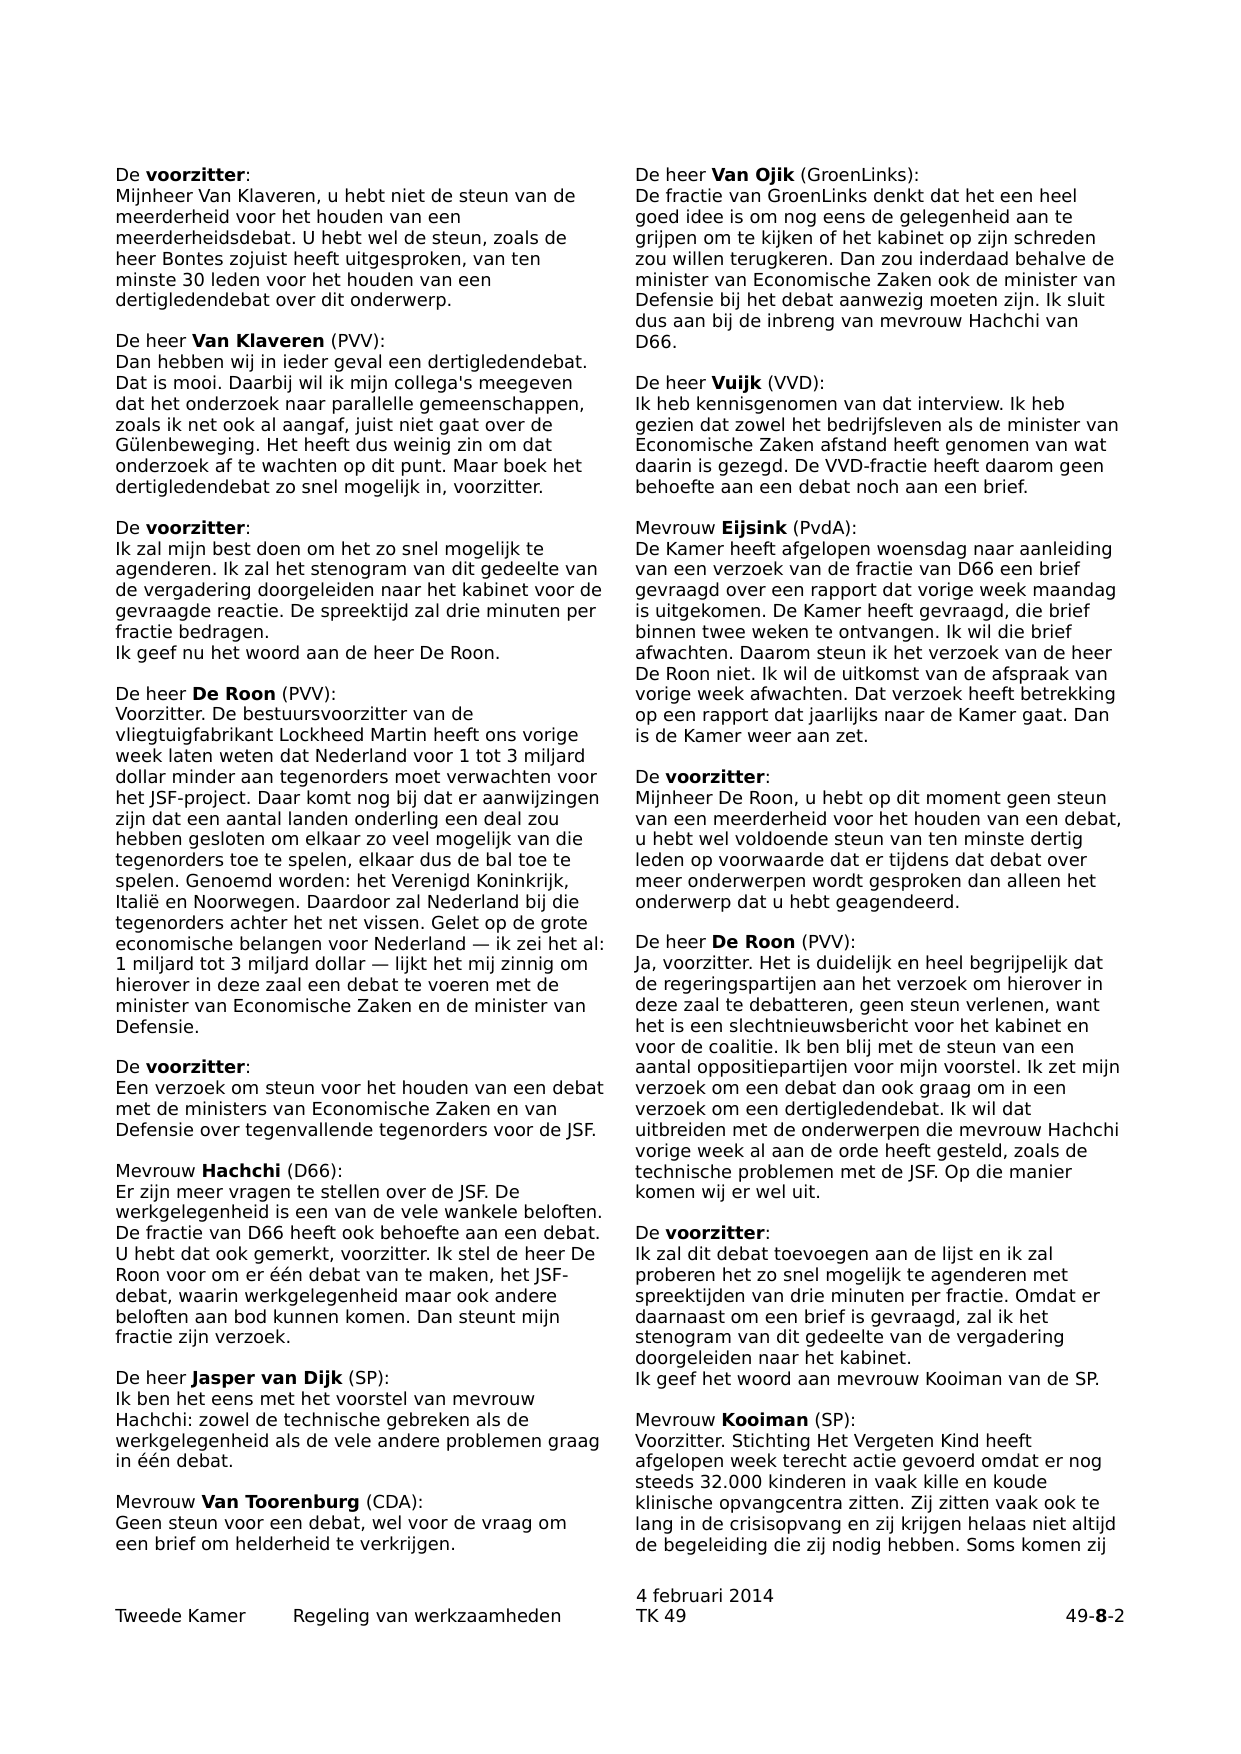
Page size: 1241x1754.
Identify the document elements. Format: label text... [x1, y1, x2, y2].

text De heer Van Ojik (GroenLinks): [635, 165, 1125, 186]
text Ik zal dit debat toevoegen aan de lijst en ik zal proberen het zo snel mogelijk te agenderen met spreektijden van drie minuten per fractie. Omdat er daarnaast om een brief is gevraagd, zal ik het stenogram van dit gedeelte van de vergadering doorgeleiden naar het kabinet. [635, 1244, 1125, 1369]
text De voorzitter: [115, 165, 605, 186]
text Ja, voorzitter. Het is duidelijk en heel begrijpelijk dat de regeringspartijen aan het verzoek om hierover in deze zaal te debatteren, geen steun verlenen, want het is een slechtnieuwsbericht voor het kabinet en voor de coalitie. Ik ben blij met de steun van een aantal oppositiepartijen voor mijn voorstel. Ik zet mijn verzoek om een debat dan ook graag om in een verzoek om een dertigledendebat. Ik wil dat uitbreiden met de onderwerpen die mevrouw Hachchi vorige week al aan de orde heeft gesteld, zoals de technische problemen met de JSF. Op die manier komen wij er wel uit. [635, 953, 1125, 1203]
text Een verzoek om steun voor het houden van een debat met de ministers van Economische Zaken en van Defensie over tegenvallende tegenorders voor de JSF. [115, 1078, 605, 1141]
text Ik heb kennisgenomen van dat interview. Ik heb gezien dat zowel het bedrijfsleven als de minister van Economische Zaken afstand heeft genomen van wat daarin is gezegd. De VVD-fractie heeft daarom geen behoefte aan een debat noch aan een brief. [635, 393, 1125, 498]
text De voorzitter: [635, 767, 1125, 787]
text Mijnheer Van Klaveren, u hebt niet de steun van de meerderheid voor het houden van een meerderheidsdebat. U hebt wel de steun, zoals de heer Bontes zojuist heeft uitgesproken, van ten minste 30 leden voor het houden van een dertigledendebat over dit onderwerp. [115, 186, 605, 311]
text De voorzitter: [635, 1223, 1125, 1244]
text De Kamer heeft afgelopen woensdag naar aanleiding van een verzoek van de fractie van D66 een brief gevraagd over een rapport dat vorige week maandag is uitgekomen. De Kamer heeft gevraagd, die brief binnen twee weken te ontvangen. Ik wil die brief afwachten. Daarom steun ik het verzoek van de heer De Roon niet. Ik wil de uitkomst van de afspraak van vorige week afwachten. Dat verzoek heeft betrekking op een rapport dat jaarlijks naar de Kamer gaat. Dan is de Kamer weer aan zet. [635, 538, 1125, 747]
text De heer Jasper van Dijk (SP): [115, 1368, 605, 1389]
text De voorzitter: [115, 518, 605, 538]
text Ik geef het woord aan mevrouw Kooiman van de SP. [635, 1369, 1125, 1390]
text Geen steun voor een debat, wel voor de vraag om een brief om helderheid te verkrijgen. [115, 1513, 605, 1554]
text Er zijn meer vragen te stellen over de JSF. De werkgelegenheid is een van de vele wankele beloften. De fractie van D66 heeft ook behoefte aan een debat. U hebt dat ook gemerkt, voorzitter. Ik stel de heer De Roon voor om er één debat van te maken, het JSF-debat, waarin werkgelegenheid maar ook andere beloften aan bod kunnen komen. Dan steunt mijn fractie zijn verzoek. [115, 1181, 605, 1348]
text Mevrouw Eijsink (PvdA): [635, 518, 1125, 538]
text Voorzitter. Stichting Het Vergeten Kind heeft afgelopen week terecht actie gevoerd omdat er nog steeds 32.000 kinderen in vaak kille en koude klinische opvangcentra zitten. Zij zitten vaak ook te lang in de crisisopvang en zij krijgen helaas niet altijd de begeleiding die zij nodig hebben. Soms komen zij [635, 1430, 1125, 1555]
text De voorzitter: [115, 1057, 605, 1078]
text Dan hebben wij in ieder geval een dertigledendebat. Dat is mooi. Daarbij wil ik mijn collega's meegeven dat het onderzoek naar parallelle gemeenschappen, zoals ik net ook al aangaf, juist niet gaat over de Gülenbeweging. Het heeft dus weinig zin om dat onderzoek af te wachten op dit punt. Maar boek het dertigledendebat zo snel mogelijk in, voorzitter. [115, 352, 605, 498]
text Voorzitter. De bestuursvoorzitter van de vliegtuigfabrikant Lockheed Martin heeft ons vorige week laten weten dat Nederland voor 1 tot 3 miljard dollar minder aan tegenorders moet verwachten voor het JSF-project. Daar komt nog bij dat er aanwijzingen zijn dat een aantal landen onderling een deal zou hebben gesloten om elkaar zo veel mogelijk van die tegenorders toe te spelen, elkaar dus de bal toe te spelen. Genoemd worden: het Verenigd Koninkrijk, Italië en Noorwegen. Daardoor zal Nederland bij die tegenorders achter het net vissen. Gelet op de grote economische belangen voor Nederland — ik zei het al: 1 miljard tot 3 miljard dollar — lijkt het mij zinnig om hierover in deze zaal een debat te voeren met de minister van Economische Zaken en de minister van Defensie. [115, 704, 605, 1037]
text Mijnheer De Roon, u hebt op dit moment geen steun van een meerderheid voor het houden van een debat, u hebt wel voldoende steun van ten minste dertig leden op voorwaarde dat er tijdens dat debat over meer onderwerpen wordt gesproken dan alleen het onderwerp dat u hebt geagendeerd. [635, 787, 1125, 912]
text Mevrouw Van Toorenburg (CDA): [115, 1492, 605, 1513]
text Ik zal mijn best doen om het zo snel mogelijk te agenderen. Ik zal het stenogram van dit gedeelte van de vergadering doorgeleiden naar het kabinet voor de gevraagde reactie. De spreektijd zal drie minuten per fractie bedragen. [115, 538, 605, 642]
text De fractie van GroenLinks denkt dat het een heel goed idee is om nog eens de gelegenheid aan te grijpen om te kijken of het kabinet op zijn schreden zou willen terugkeren. Dan zou inderdaad behalve de minister van Economische Zaken ook de minister van Defensie bij het debat aanwezig moeten zijn. Ik sluit dus aan bij de inbreng van mevrouw Hachchi van D66. [635, 186, 1125, 353]
text Mevrouw Kooiman (SP): [635, 1410, 1125, 1430]
text De heer De Roon (PVV): [115, 683, 605, 704]
text Ik geef nu het woord aan de heer De Roon. [115, 642, 605, 663]
text Mevrouw Hachchi (D66): [115, 1161, 605, 1181]
text De heer De Roon (PVV): [635, 932, 1125, 953]
text De heer Vuijk (VVD): [635, 373, 1125, 393]
text Ik ben het eens met het voorstel van mevrouw Hachchi: zowel de technische gebreken als de werkgelegenheid als de vele andere problemen graag in één debat. [115, 1389, 605, 1472]
text De heer Van Klaveren (PVV): [115, 331, 605, 352]
